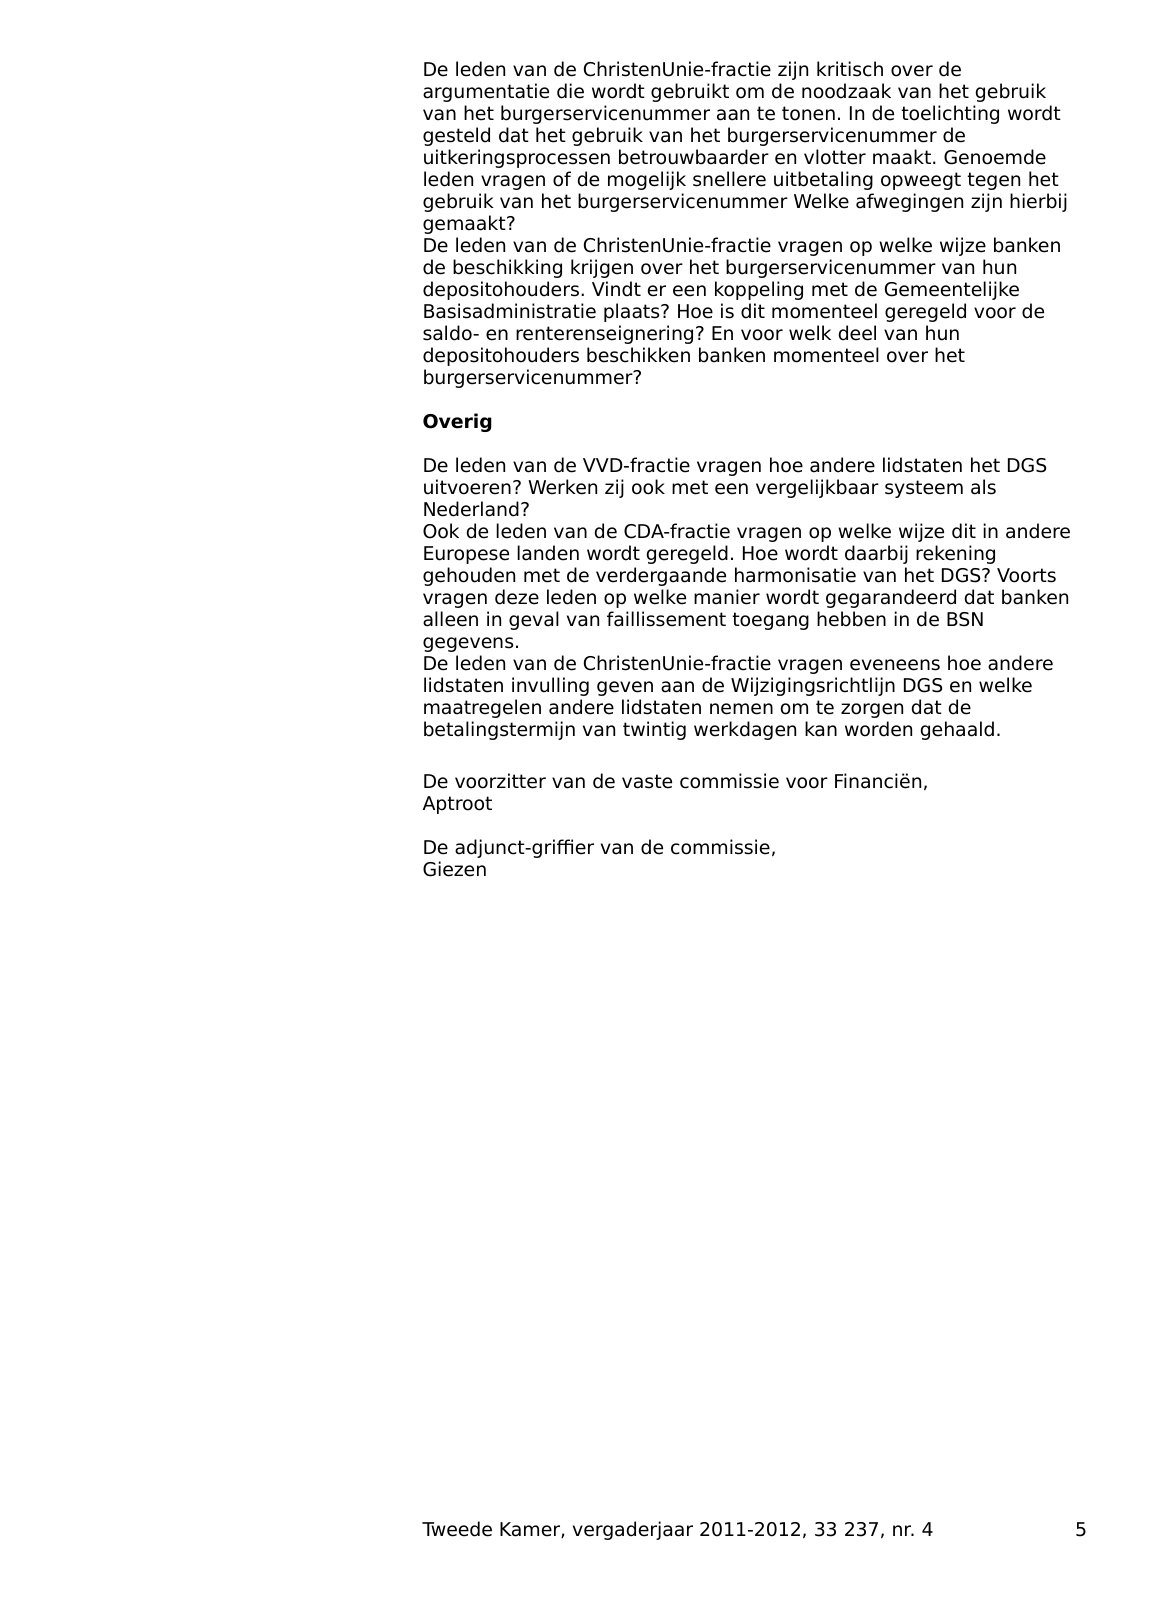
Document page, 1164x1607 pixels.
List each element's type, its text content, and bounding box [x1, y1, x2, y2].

text De adjunct-griffier van de commissie, Giezen [422, 837, 1087, 881]
text De leden van de VVD-fractie vragen hoe andere lidstaten het DGS uitvoeren? Werken zij ook met een vergelijkbaar systeem als Nederland? [422, 455, 1087, 521]
text Ook de leden van de CDA-fractie vragen op welke wijze dit in andere Europese landen wordt geregeld. Hoe wordt daarbij rekening gehouden met de verdergaande harmonisatie van het DGS? Voorts vragen deze leden op welke manier wordt gegarandeerd dat banken alleen in geval van faillissement toegang hebben in de BSN gegevens. [422, 521, 1087, 653]
text De leden van de ChristenUnie-fractie vragen eveneens hoe andere lidstaten invulling geven aan de Wijzigingsrichtlijn DGS en welke maatregelen andere lidstaten nemen om te zorgen dat de betalingstermijn van twintig werkdagen kan worden gehaald. [422, 653, 1087, 741]
text De voorzitter van de vaste commissie voor Financiën, Aptroot [422, 771, 1087, 815]
text De leden van de ChristenUnie-fractie zijn kritisch over de argumentatie die wordt gebruikt om de noodzaak van het gebruik van het burgerservicenummer aan te tonen. In de toelichting wordt gesteld dat het gebruik van het burgerservicenummer de uitkeringsprocessen betrouwbaarder en vlotter maakt. Genoemde leden vragen of de mogelijk snellere uitbetaling opweegt tegen het gebruik van het burgerservicenummer Welke afwegingen zijn hierbij gemaakt? [422, 59, 1087, 235]
text De leden van de ChristenUnie-fractie vragen op welke wijze banken de beschikking krijgen over het burgerservicenummer van hun depositohouders. Vindt er een koppeling met de Gemeentelijke Basisadministratie plaats? Hoe is dit momenteel geregeld voor de saldo- en renterenseignering? En voor welk deel van hun depositohouders beschikken banken momenteel over het burgerservicenummer? [422, 235, 1087, 389]
subtitle Overig [422, 411, 1087, 433]
